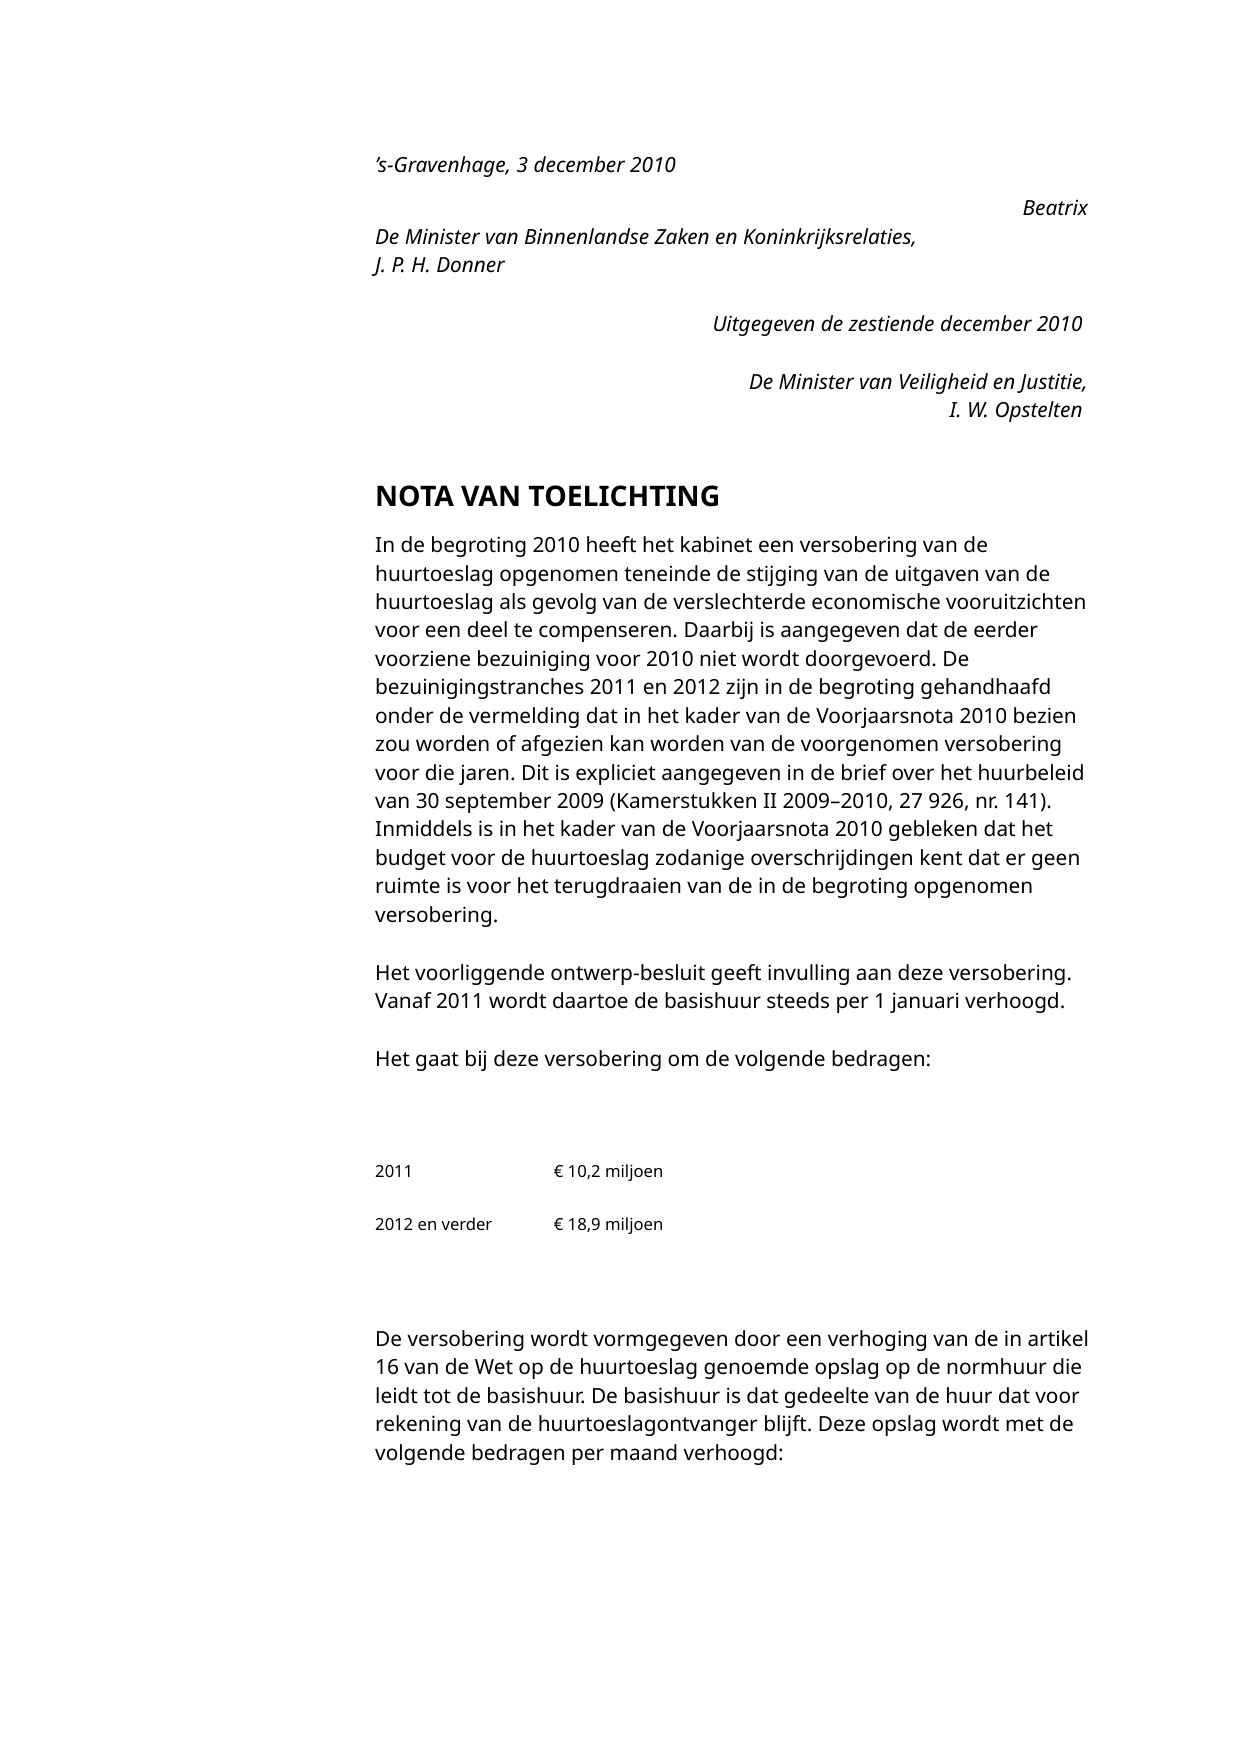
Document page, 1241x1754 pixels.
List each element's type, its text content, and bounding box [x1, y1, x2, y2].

text De Minister van Binnenlandse Zaken en Koninkrijksrelaties, [375, 222, 1090, 250]
text In de begroting 2010 heeft het kabinet een versobering van de huurtoeslag opgenomen teneinde de stijging van de uitgaven van de huurtoeslag als gevolg van de verslechterde economische vooruitzichten voor een deel te compenseren. Daarbij is aangegeven dat de eerder voorziene bezuiniging voor 2010 niet wordt doorgevoerd. De bezuinigingstranches 2011 en 2012 zijn in de begroting gehandhaafd onder de vermelding dat in het kader van de Voorjaarsnota 2010 bezien zou worden of afgezien kan worden van de voorgenomen versobering voor die jaren. Dit is expliciet aangegeven in de brief over het huurbeleid van 30 september 2009 (Kamerstukken II 2009–2010, 27 926, nr. 141). Inmiddels is in het kader van de Voorjaarsnota 2010 gebleken dat het budget voor de huurtoeslag zodanige overschrijdingen kent dat er geen ruimte is voor het terugdraaien van de in de begroting opgenomen versobering. [375, 530, 1090, 928]
text ’s-Gravenhage, 3 december 2010 [375, 150, 1090, 178]
text Het voorliggende ontwerp-besluit geeft invulling aan deze versobering. Vanaf 2011 wordt daartoe de basishuur steeds per 1 januari verhoogd. [375, 958, 1090, 1015]
text De Minister van Veiligheid en Justitie, [375, 367, 1090, 396]
text I. W. Opstelten [375, 396, 1090, 424]
text Het gaat bij deze versobering om de volgende bedragen: [375, 1044, 1090, 1073]
text De versobering wordt vormgegeven door een verhoging van de in artikel 16 van de Wet op de huurtoeslag genoemde opslag op de normhuur die leidt tot de basishuur. De basishuur is dat gedeelte van de huur dat voor rekening van de huurtoeslagontvanger blijft. Deze opslag wordt met de volgende bedragen per maand verhoogd: [375, 1324, 1090, 1466]
text J. P. H. Donner [375, 250, 1090, 279]
table_header 2011 [375, 1160, 554, 1213]
table_header € 10,2 miljoen [554, 1160, 1090, 1213]
table_cell € 18,9 miljoen [554, 1213, 1090, 1265]
table_cell 2012 en verder [375, 1213, 554, 1265]
text Beatrix [375, 193, 1090, 222]
text Uitgegeven de zestiende december 2010 [375, 309, 1090, 337]
subtitle NOTA VAN TOELICHTING [375, 477, 1090, 515]
